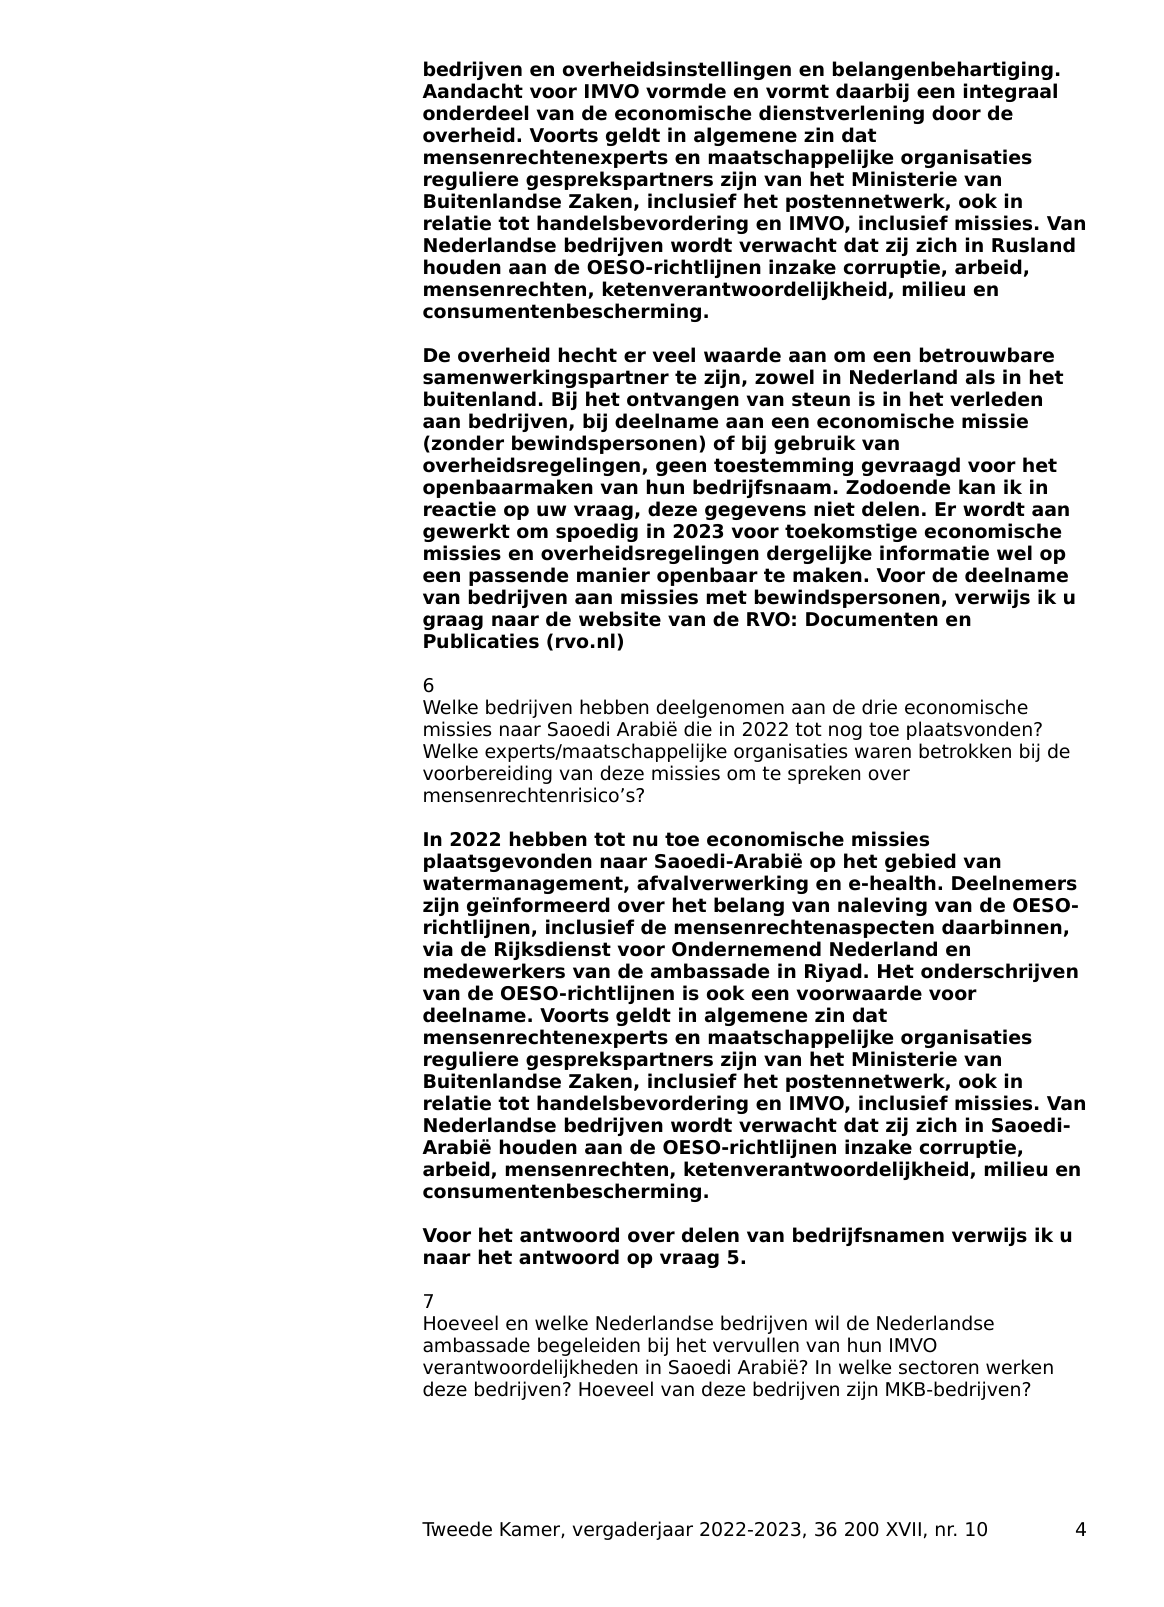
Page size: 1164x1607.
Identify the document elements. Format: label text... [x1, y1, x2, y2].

text In 2022 hebben tot nu toe economische missies plaatsgevonden naar Saoedi-Arabië op het gebied van watermanagement, afvalverwerking en e-health. Deelnemers zijn geïnformeerd over het belang van naleving van de OESO-richtlijnen, inclusief de mensenrechtenaspecten daarbinnen, via de Rijksdienst voor Ondernemend Nederland en medewerkers van de ambassade in Riyad. Het onderschrijven van de OESO-richtlijnen is ook een voorwaarde voor deelname. Voorts geldt in algemene zin dat mensenrechtenexperts en maatschappelijke organisaties reguliere gesprekspartners zijn van het Ministerie van Buitenlandse Zaken, inclusief het postennetwerk, ook in relatie tot handelsbevordering en IMVO, inclusief missies. Van Nederlandse bedrijven wordt verwacht dat zij zich in Saoedi-Arabië houden aan de OESO-richtlijnen inzake corruptie, arbeid, mensenrechten, ketenverantwoordelijkheid, milieu en consumentenbescherming. [422, 829, 1087, 1203]
text Welke bedrijven hebben deelgenomen aan de drie economische missies naar Saoedi Arabië die in 2022 tot nog toe plaatsvonden? Welke experts/maatschappelijke organisaties waren betrokken bij de voorbereiding van deze missies om te spreken over mensenrechtenrisico’s? [422, 697, 1087, 807]
text 7 [422, 1291, 1087, 1313]
text bedrijven en overheidsinstellingen en belangenbehartiging. Aandacht voor IMVO vormde en vormt daarbij een integraal onderdeel van de economische dienstverlening door de overheid. Voorts geldt in algemene zin dat mensenrechtenexperts en maatschappelijke organisaties reguliere gesprekspartners zijn van het Ministerie van Buitenlandse Zaken, inclusief het postennetwerk, ook in relatie tot handelsbevordering en IMVO, inclusief missies. Van Nederlandse bedrijven wordt verwacht dat zij zich in Rusland houden aan de OESO-richtlijnen inzake corruptie, arbeid, mensenrechten, ketenverantwoordelijkheid, milieu en consumentenbescherming. [422, 59, 1087, 323]
text 6 [422, 675, 1087, 697]
text Voor het antwoord over delen van bedrijfsnamen verwijs ik u naar het antwoord op vraag 5. [422, 1225, 1087, 1269]
text De overheid hecht er veel waarde aan om een betrouwbare samenwerkingspartner te zijn, zowel in Nederland als in het buitenland. Bij het ontvangen van steun is in het verleden aan bedrijven, bij deelname aan een economische missie (zonder bewindspersonen) of bij gebruik van overheidsregelingen, geen toestemming gevraagd voor het openbaarmaken van hun bedrijfsnaam. Zodoende kan ik in reactie op uw vraag, deze gegevens niet delen. Er wordt aan gewerkt om spoedig in 2023 voor toekomstige economische missies en overheidsregelingen dergelijke informatie wel op een passende manier openbaar te maken. Voor de deelname van bedrijven aan missies met bewindspersonen, verwijs ik u graag naar de website van de RVO: Documenten en Publicaties (rvo.nl) [422, 345, 1087, 653]
text Hoeveel en welke Nederlandse bedrijven wil de Nederlandse ambassade begeleiden bij het vervullen van hun IMVO verantwoordelijkheden in Saoedi Arabië? In welke sectoren werken deze bedrijven? Hoeveel van deze bedrijven zijn MKB-bedrijven? [422, 1313, 1087, 1401]
